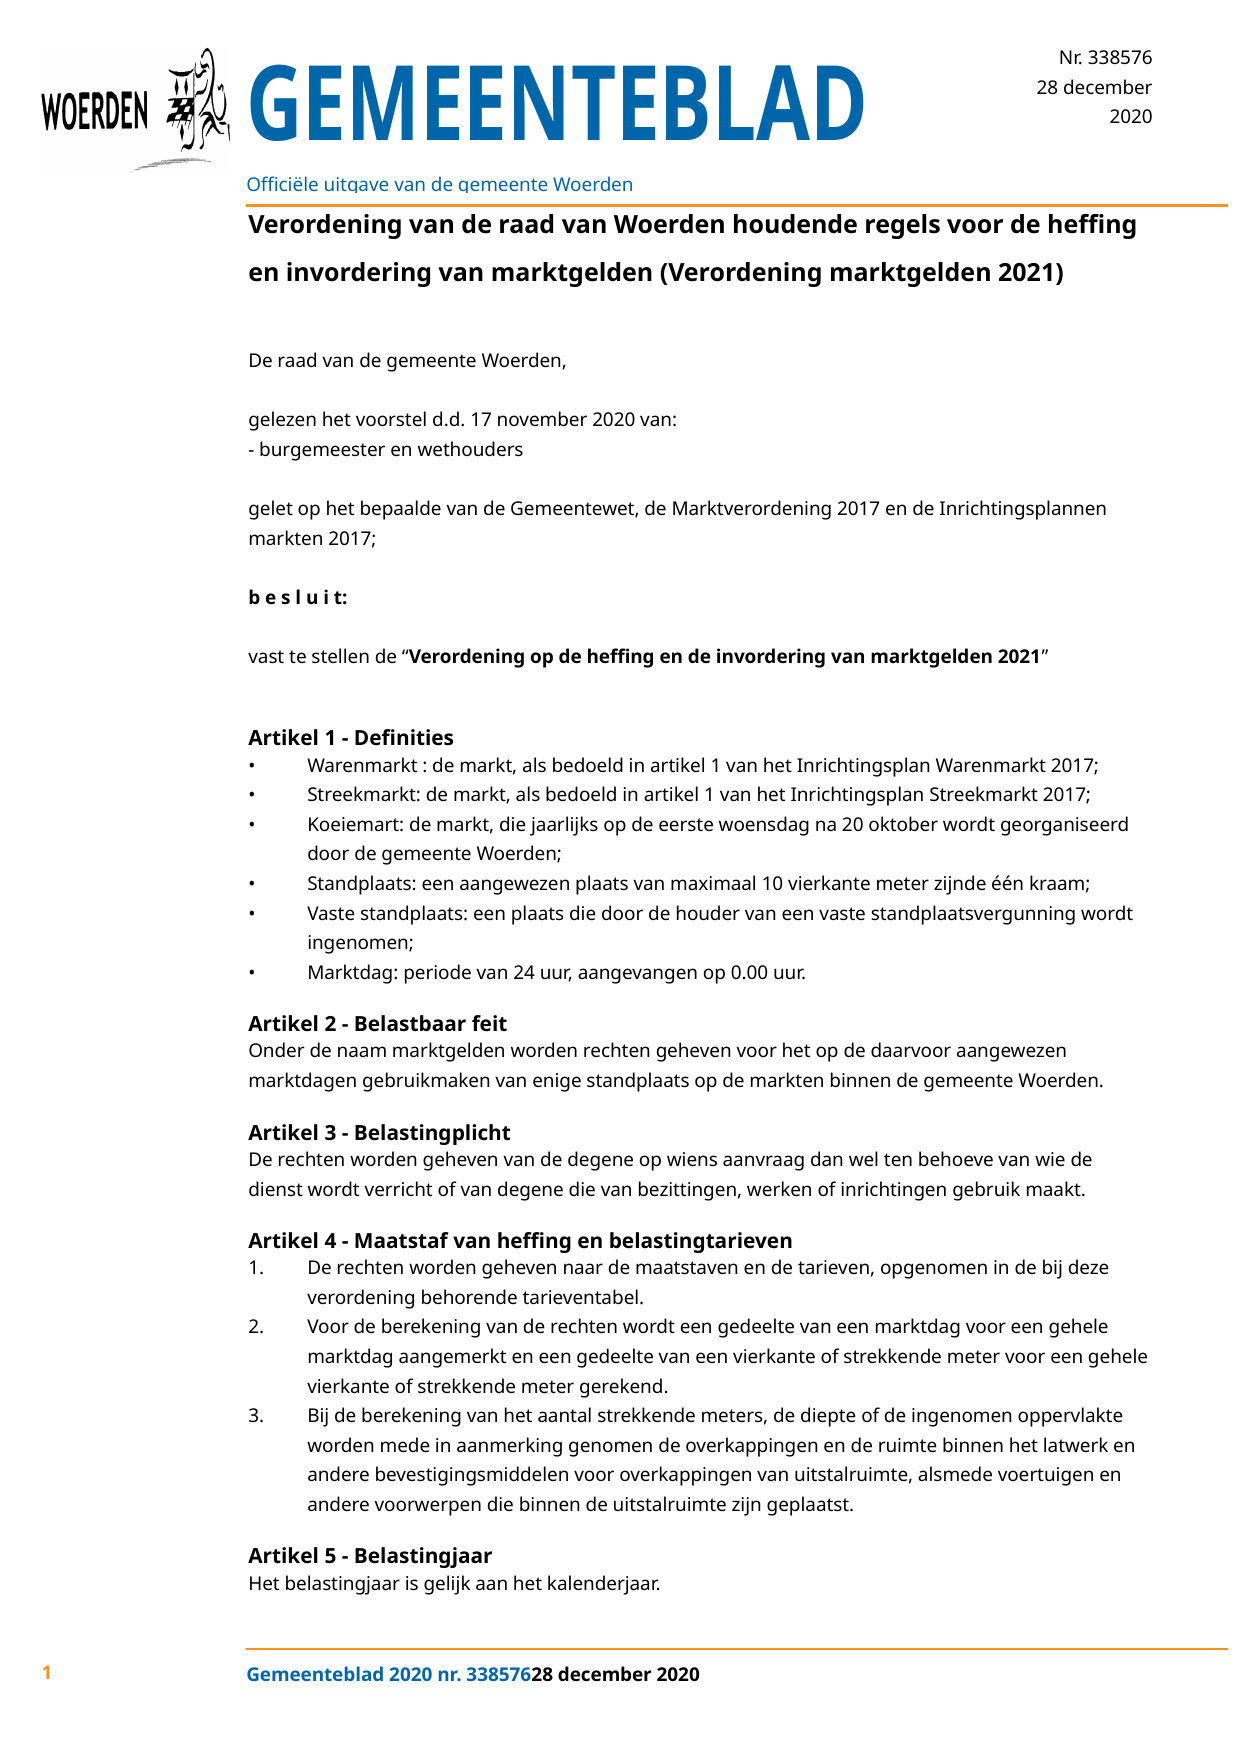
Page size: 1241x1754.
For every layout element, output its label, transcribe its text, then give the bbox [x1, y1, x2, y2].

list Streekmarkt: de markt, als bedoeld in artikel 1 van het Inrichtingsplan Streekmarkt 2017; [248, 781, 1152, 807]
text Het belastingjaar is gelijk aan het kalenderjaar. [248, 1570, 1152, 1596]
list De rechten worden geheven naar de maatstaven en de tarieven, opgenomen in de bij deze verordening behorende tarieventabel. [248, 1254, 1152, 1310]
text De rechten worden geheven van de degene op wiens aanvraag dan wel ten behoeve van wie de dienst wordt verricht of van degene die van bezittingen, werken of inrichtingen gebruik maakt. [248, 1146, 1152, 1201]
text Artikel 1 - Definities [248, 723, 1152, 752]
text vast te stellen de “Verordening op de heffing en de invordering van marktgelden 2021” [248, 643, 1152, 669]
list Voor de berekening van de rechten wordt een gedeelte van een marktdag voor een gehele marktdag aangemerkt en een gedeelte van een vierkante of strekkende meter voor een gehele vierkante of strekkende meter gerekend. [248, 1314, 1152, 1399]
list Bij de berekening van het aantal strekkende meters, de diepte of de ingenomen oppervlakte worden mede in aanmerking genomen de overkappingen en de ruimte binnen het latwerk en andere bevestigingsmiddelen voor overkappingen van uitstalruimte, alsmede voertuigen en andere voorwerpen die binnen de uitstalruimte zijn geplaatst. [248, 1402, 1152, 1517]
text Artikel 5 - Belastingjaar [248, 1542, 1152, 1570]
text Verordening van de raad van Woerden houdende regels voor de heffing en invordering van marktgelden (Verordening marktgelden 2021) [248, 207, 1152, 288]
picture [41, 47, 231, 172]
text Onder de naam marktgelden worden rechten geheven voor het op de daarvoor aangewezen marktdagen gebruikmaken van enige standplaats op de markten binnen de gemeente Woerden. [248, 1038, 1152, 1093]
list Marktdag: periode van 24 uur, aangevangen op 0.00 uur. [248, 959, 1152, 984]
text Artikel 3 - Belastingplicht [248, 1118, 1152, 1146]
list Koeiemart: de markt, die jaarlijks op de eerste woensdag na 20 oktober wordt georganiseerd door de gemeente Woerden; [248, 811, 1152, 866]
text b e s l u i t: [248, 584, 1152, 610]
list Warenmarkt : de markt, als bedoeld in artikel 1 van het Inrichtingsplan Warenmarkt 2017; [248, 752, 1152, 777]
text Artikel 2 - Belastbaar feit [248, 1009, 1152, 1038]
text gelezen het voorstel d.d. 17 november 2020 van: [248, 407, 1152, 432]
list Standplaats: een aangewezen plaats van maximaal 10 vierkante meter zijnde één kraam; [248, 870, 1152, 896]
text Artikel 4 - Maatstaf van heffing en belastingtarieven [248, 1226, 1152, 1254]
text - burgemeester en wethouders [248, 436, 1152, 462]
text De raad van de gemeente Woerden, [248, 347, 1152, 373]
list Vaste standplaats: een plaats die door de houder van een vaste standplaatsvergunning wordt ingenomen; [248, 900, 1152, 955]
text gelet op het bepaalde van de Gemeentewet, de Marktverordening 2017 en de Inrichtingsplannen markten 2017; [248, 495, 1152, 551]
